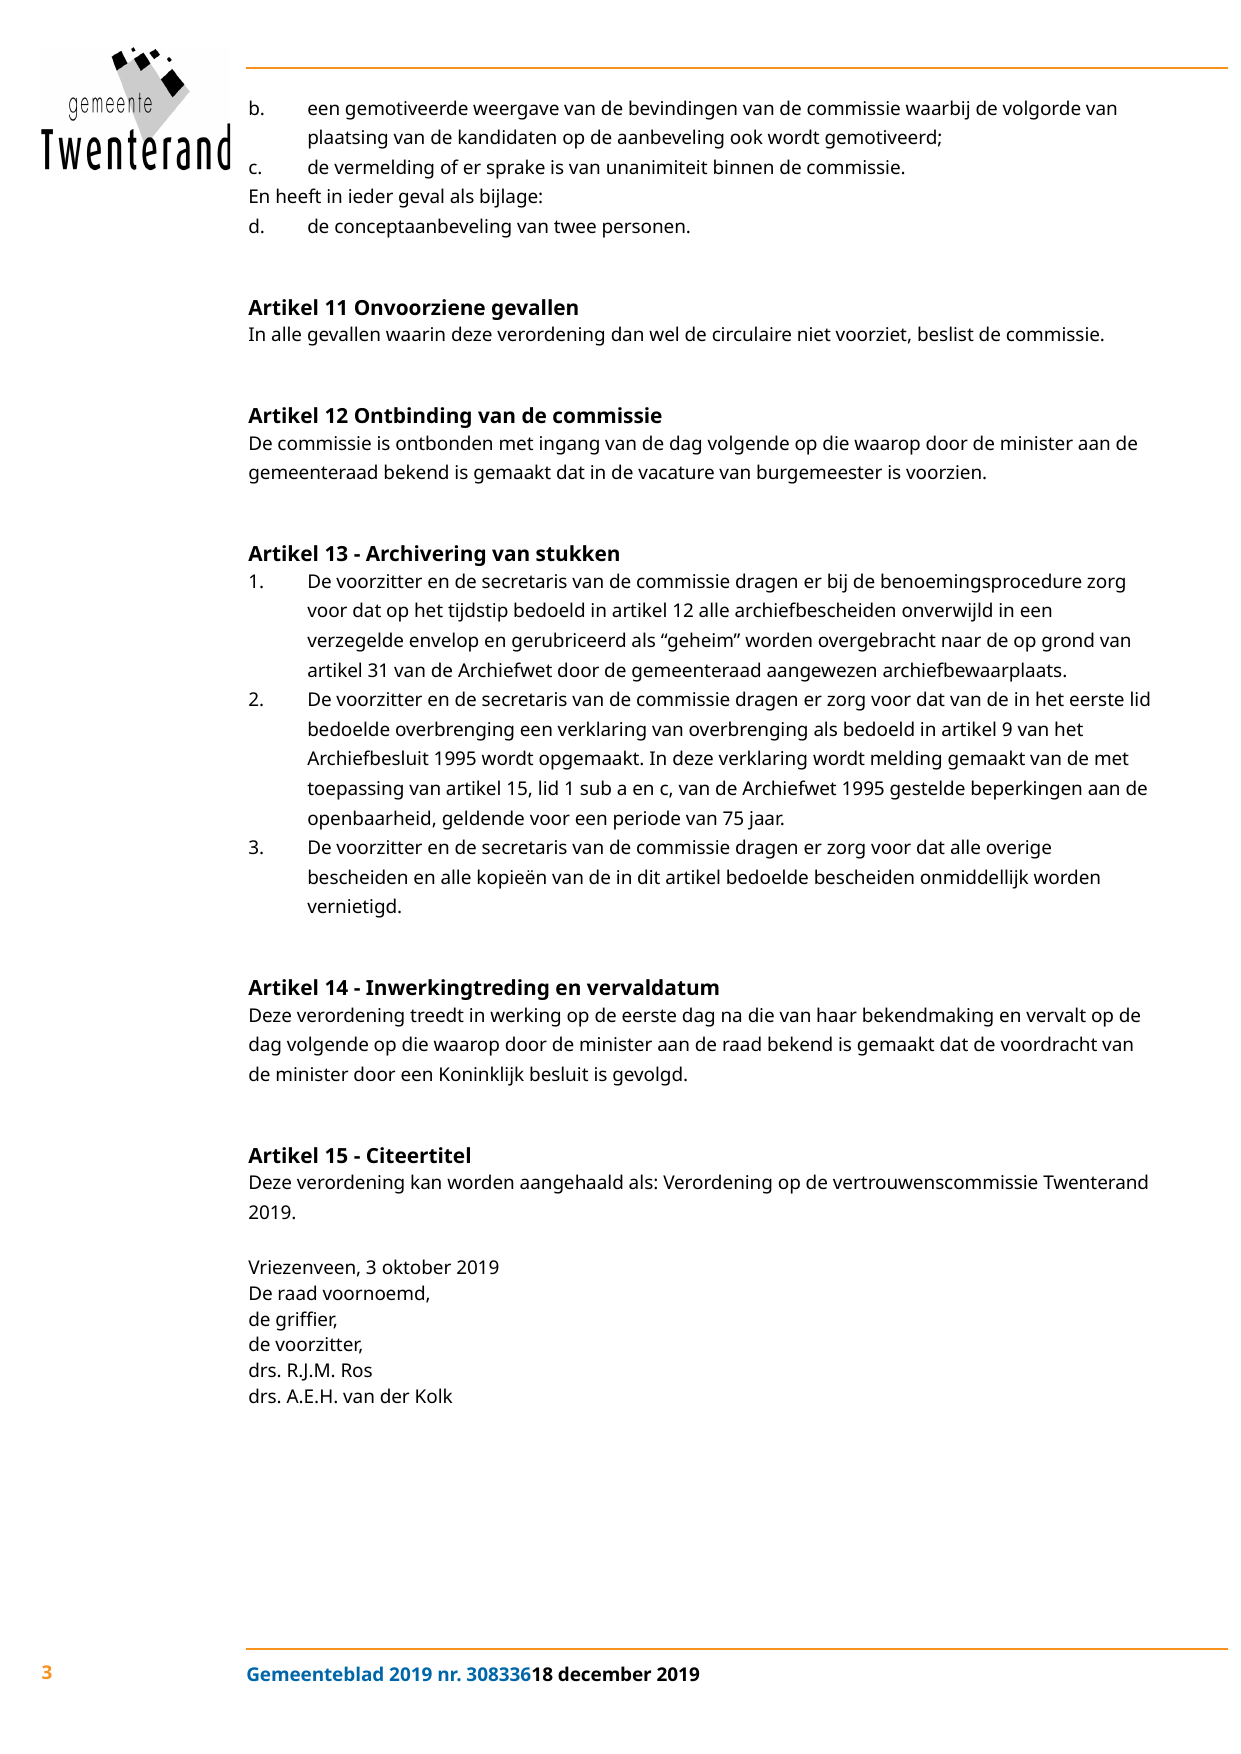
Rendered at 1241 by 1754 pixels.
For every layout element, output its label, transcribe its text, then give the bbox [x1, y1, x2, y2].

text Vriezenveen, 3 oktober 2019 [248, 1254, 1152, 1280]
list De voorzitter en de secretaris van de commissie dragen er bij de benoemingsprocedure zorg voor dat op het tijdstip bedoeld in artikel 12 alle archiefbescheiden onverwijld in een verzegelde envelop en gerubriceerd als “geheim” worden overgebracht naar de op grond van artikel 31 van de Archiefwet door de gemeenteraad aangewezen archiefbewaarplaats. [248, 568, 1152, 682]
list een gemotiveerde weergave van de bevindingen van de commissie waarbij de volgorde van plaatsing van de kandidaten op de aanbeveling ook wordt gemotiveerd; [248, 95, 1152, 150]
picture [41, 47, 231, 172]
list De voorzitter en de secretaris van de commissie dragen er zorg voor dat van de in het eerste lid bedoelde overbrenging een verklaring van overbrenging als bedoeld in artikel 9 van het Archiefbesluit 1995 wordt opgemaakt. In deze verklaring wordt melding gemaakt van de met toepassing van artikel 15, lid 1 sub a en c, van de Archiefwet 1995 gestelde beperkingen aan de openbaarheid, geldende voor een periode van 75 jaar. [248, 686, 1152, 830]
text Artikel 12 Ontbinding van de commissie [248, 402, 1152, 430]
text de voorzitter, [248, 1332, 1152, 1357]
text In alle gevallen waarin deze verordening dan wel de circulaire niet voorziet, beslist de commissie. [248, 322, 1152, 347]
text Deze verordening kan worden aangehaald als: Verordening op de vertrouwenscommissie Twenterand 2019. [248, 1169, 1152, 1225]
text Deze verordening treedt in werking op de eerste dag na die van haar bekendmaking en vervalt op de dag volgende op die waarop door de minister aan de raad bekend is gemaakt dat de voordracht van de minister door een Koninklijk besluit is gevolgd. [248, 1002, 1152, 1087]
text drs. A.E.H. van der Kolk [248, 1383, 1152, 1409]
text de griffier, [248, 1306, 1152, 1332]
text De commissie is ontbonden met ingang van de dag volgende op die waarop door de minister aan de gemeenteraad bekend is gemaakt dat in de vacature van burgemeester is voorzien. [248, 430, 1152, 485]
text Artikel 11 Onvoorziene gevallen [248, 293, 1152, 322]
text En heeft in ieder geval als bijlage: [248, 183, 1152, 209]
text Artikel 15 - Citeertitel [248, 1141, 1152, 1169]
text Artikel 13 - Archivering van stukken [248, 539, 1152, 568]
text Artikel 14 - Inwerkingtreding en vervaldatum [248, 973, 1152, 1002]
text De raad voornoemd, [248, 1280, 1152, 1306]
list de conceptaanbeveling van twee personen. [248, 213, 1152, 239]
list De voorzitter en de secretaris van de commissie dragen er zorg voor dat alle overige bescheiden en alle kopieën van de in dit artikel bedoelde bescheiden onmiddellijk worden vernietigd. [248, 834, 1152, 919]
list de vermelding of er sprake is van unanimiteit binnen de commissie. [248, 154, 1152, 180]
text drs. R.J.M. Ros [248, 1357, 1152, 1383]
